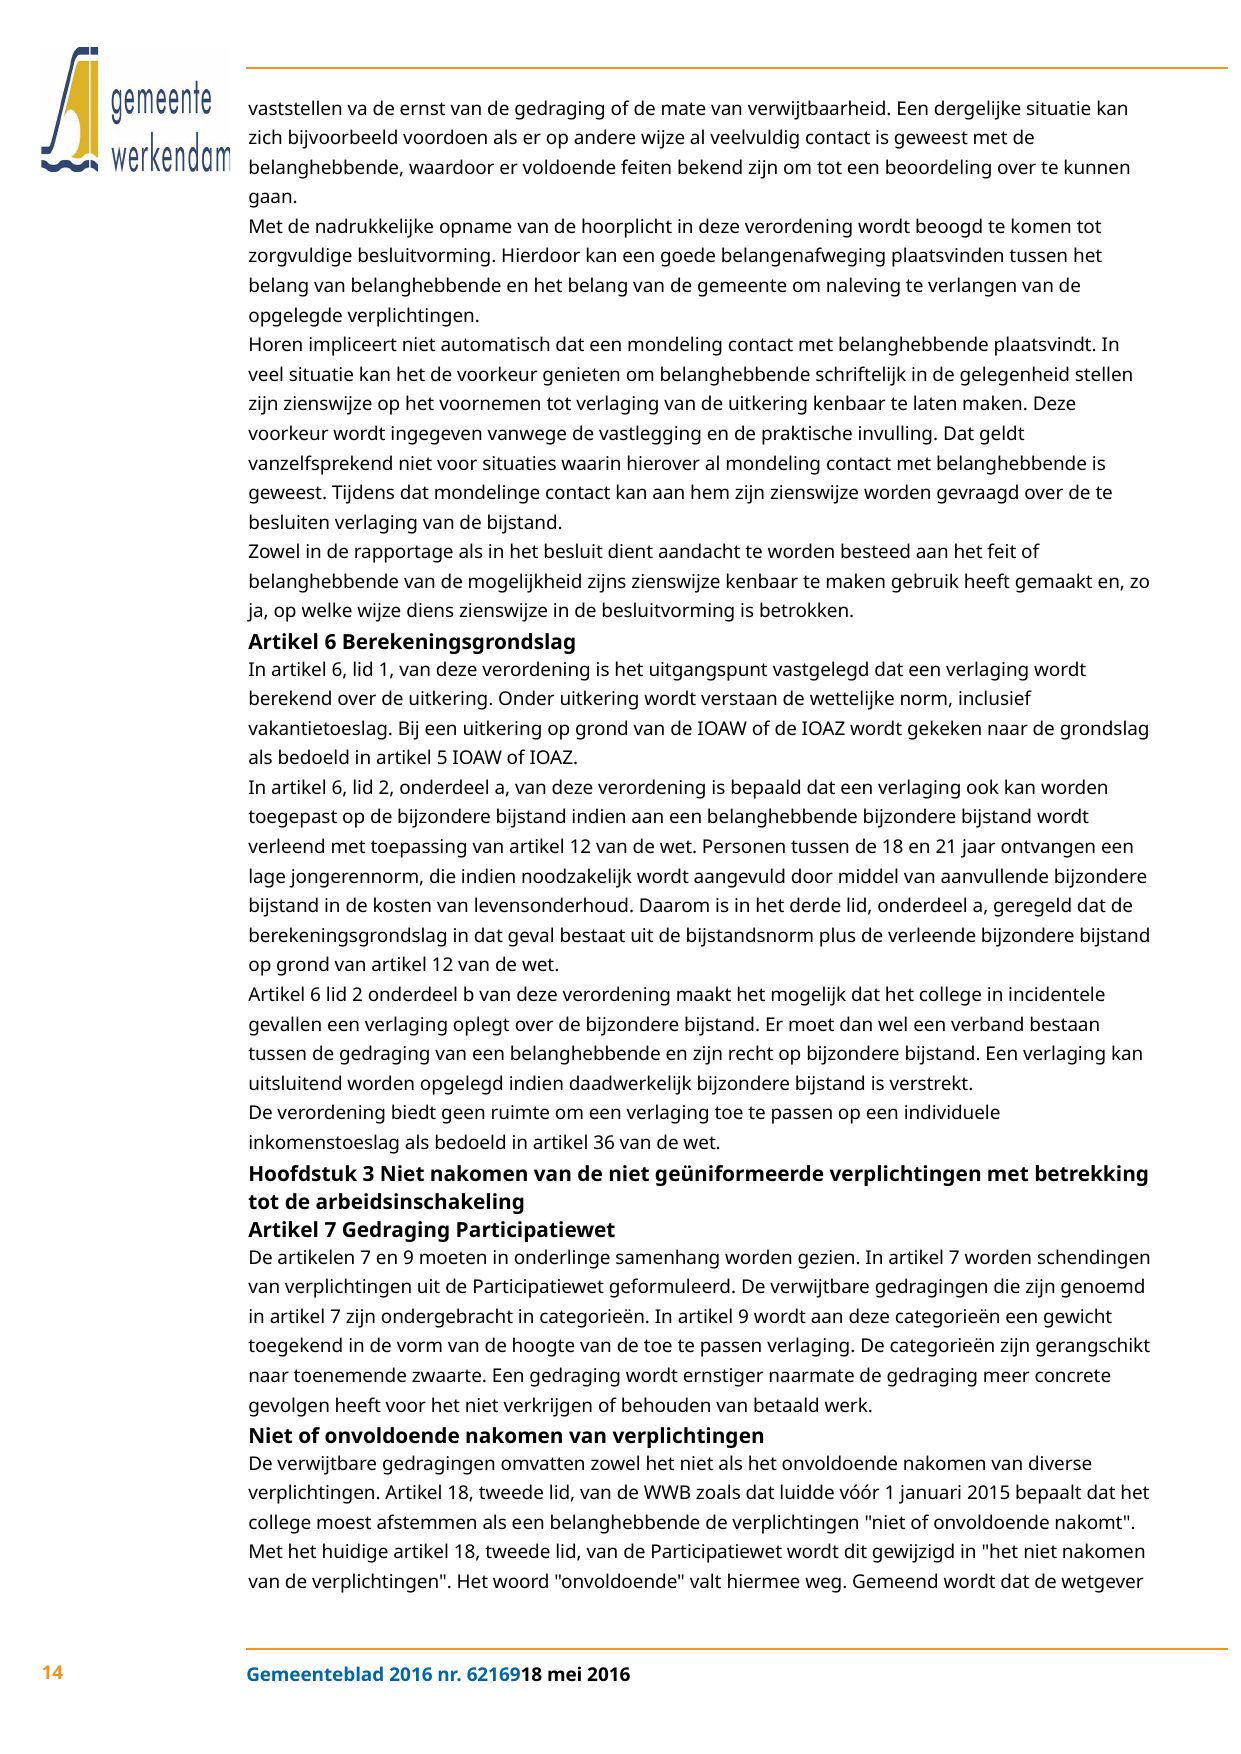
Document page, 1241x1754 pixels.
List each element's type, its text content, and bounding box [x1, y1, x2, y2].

text Horen impliceert niet automatisch dat een mondeling contact met belanghebbende plaatsvindt. In veel situatie kan het de voorkeur genieten om belanghebbende schriftelijk in de gelegenheid stellen zijn zienswijze op het voornemen tot verlaging van de uitkering kenbaar te laten maken. Deze voorkeur wordt ingegeven vanwege de vastlegging en de praktische invulling. Dat geldt vanzelfsprekend niet voor situaties waarin hierover al mondeling contact met belanghebbende is geweest. Tijdens dat mondelinge contact kan aan hem zijn zienswijze worden gevraagd over de te besluiten verlaging van de bijstand. [248, 331, 1152, 535]
text Artikel 6 lid 2 onderdeel b van deze verordening maakt het mogelijk dat het college in incidentele gevallen een verlaging oplegt over de bijzondere bijstand. Er moet dan wel een verband bestaan tussen de gedraging van een belanghebbende en zijn recht op bijzondere bijstand. Een verlaging kan uitsluitend worden opgelegd indien daadwerkelijk bijzondere bijstand is verstrekt. [248, 981, 1152, 1096]
picture [41, 47, 231, 172]
text De verwijtbare gedragingen omvatten zowel het niet als het onvoldoende nakomen van diverse verplichtingen. Artikel 18, tweede lid, van de WWB zoals dat luidde vóór 1 januari 2015 bepaalt dat het college moest afstemmen als een belanghebbende de verplichtingen "niet of onvoldoende nakomt". Met het huidige artikel 18, tweede lid, van de Participatiewet wordt dit gewijzigd in "het niet nakomen van de verplichtingen". Het woord "onvoldoende" valt hiermee weg. Gemeend wordt dat de wetgever [248, 1450, 1152, 1594]
text In artikel 6, lid 2, onderdeel a, van deze verordening is bepaald dat een verlaging ook kan worden toegepast op de bijzondere bijstand indien aan een belanghebbende bijzondere bijstand wordt verleend met toepassing van artikel 12 van de wet. Personen tussen de 18 en 21 jaar ontvangen een lage jongerennorm, die indien noodzakelijk wordt aangevuld door middel van aanvullende bijzondere bijstand in de kosten van levensonderhoud. Daarom is in het derde lid, onderdeel a, geregeld dat de berekeningsgrondslag in dat geval bestaat uit de bijstandsnorm plus de verleende bijzondere bijstand op grond van artikel 12 van de wet. [248, 774, 1152, 977]
text vaststellen va de ernst van de gedraging of de mate van verwijtbaarheid. Een dergelijke situatie kan zich bijvoorbeeld voordoen als er op andere wijze al veelvuldig contact is geweest met de belanghebbende, waardoor er voldoende feiten bekend zijn om tot een beoordeling over te kunnen gaan. [248, 95, 1152, 209]
text Zowel in de rapportage als in het besluit dient aandacht te worden besteed aan het feit of belanghebbende van de mogelijkheid zijns zienswijze kenbaar te maken gebruik heeft gemaakt en, zo ja, op welke wijze diens zienswijze in de besluitvorming is betrokken. [248, 538, 1152, 623]
text Artikel 6 Berekeningsgrondslag [248, 627, 1152, 656]
text Niet of onvoldoende nakomen van verplichtingen [248, 1421, 1152, 1450]
text De verordening biedt geen ruimte om een verlaging toe te passen op een individuele inkomenstoeslag als bedoeld in artikel 36 van de wet. [248, 1099, 1152, 1155]
text De artikelen 7 en 9 moeten in onderlinge samenhang worden gezien. In artikel 7 worden schendingen van verplichtingen uit de Participatiewet geformuleerd. De verwijtbare gedragingen die zijn genoemd in artikel 7 zijn ondergebracht in categorieën. In artikel 9 wordt aan deze categorieën een gewicht toegekend in de vorm van de hoogte van de toe te passen verlaging. De categorieën zijn gerangschikt naar toenemende zwaarte. Een gedraging wordt ernstiger naarmate de gedraging meer concrete gevolgen heeft voor het niet verkrijgen of behouden van betaald werk. [248, 1244, 1152, 1418]
text Artikel 7 Gedraging Participatiewet [248, 1216, 1152, 1244]
text Hoofdstuk 3 Niet nakomen van de niet geüniformeerde verplichtingen met betrekking tot de arbeidsinschakeling [248, 1159, 1152, 1216]
text Met de nadrukkelijke opname van de hoorplicht in deze verordening wordt beoogd te komen tot zorgvuldige besluitvorming. Hierdoor kan een goede belangenafweging plaatsvinden tussen het belang van belanghebbende en het belang van de gemeente om naleving te verlangen van de opgelegde verplichtingen. [248, 213, 1152, 328]
text In artikel 6, lid 1, van deze verordening is het uitgangspunt vastgelegd dat een verlaging wordt berekend over de uitkering. Onder uitkering wordt verstaan de wettelijke norm, inclusief vakantietoeslag. Bij een uitkering op grond van de IOAW of de IOAZ wordt gekeken naar de grondslag als bedoeld in artikel 5 IOAW of IOAZ. [248, 656, 1152, 770]
